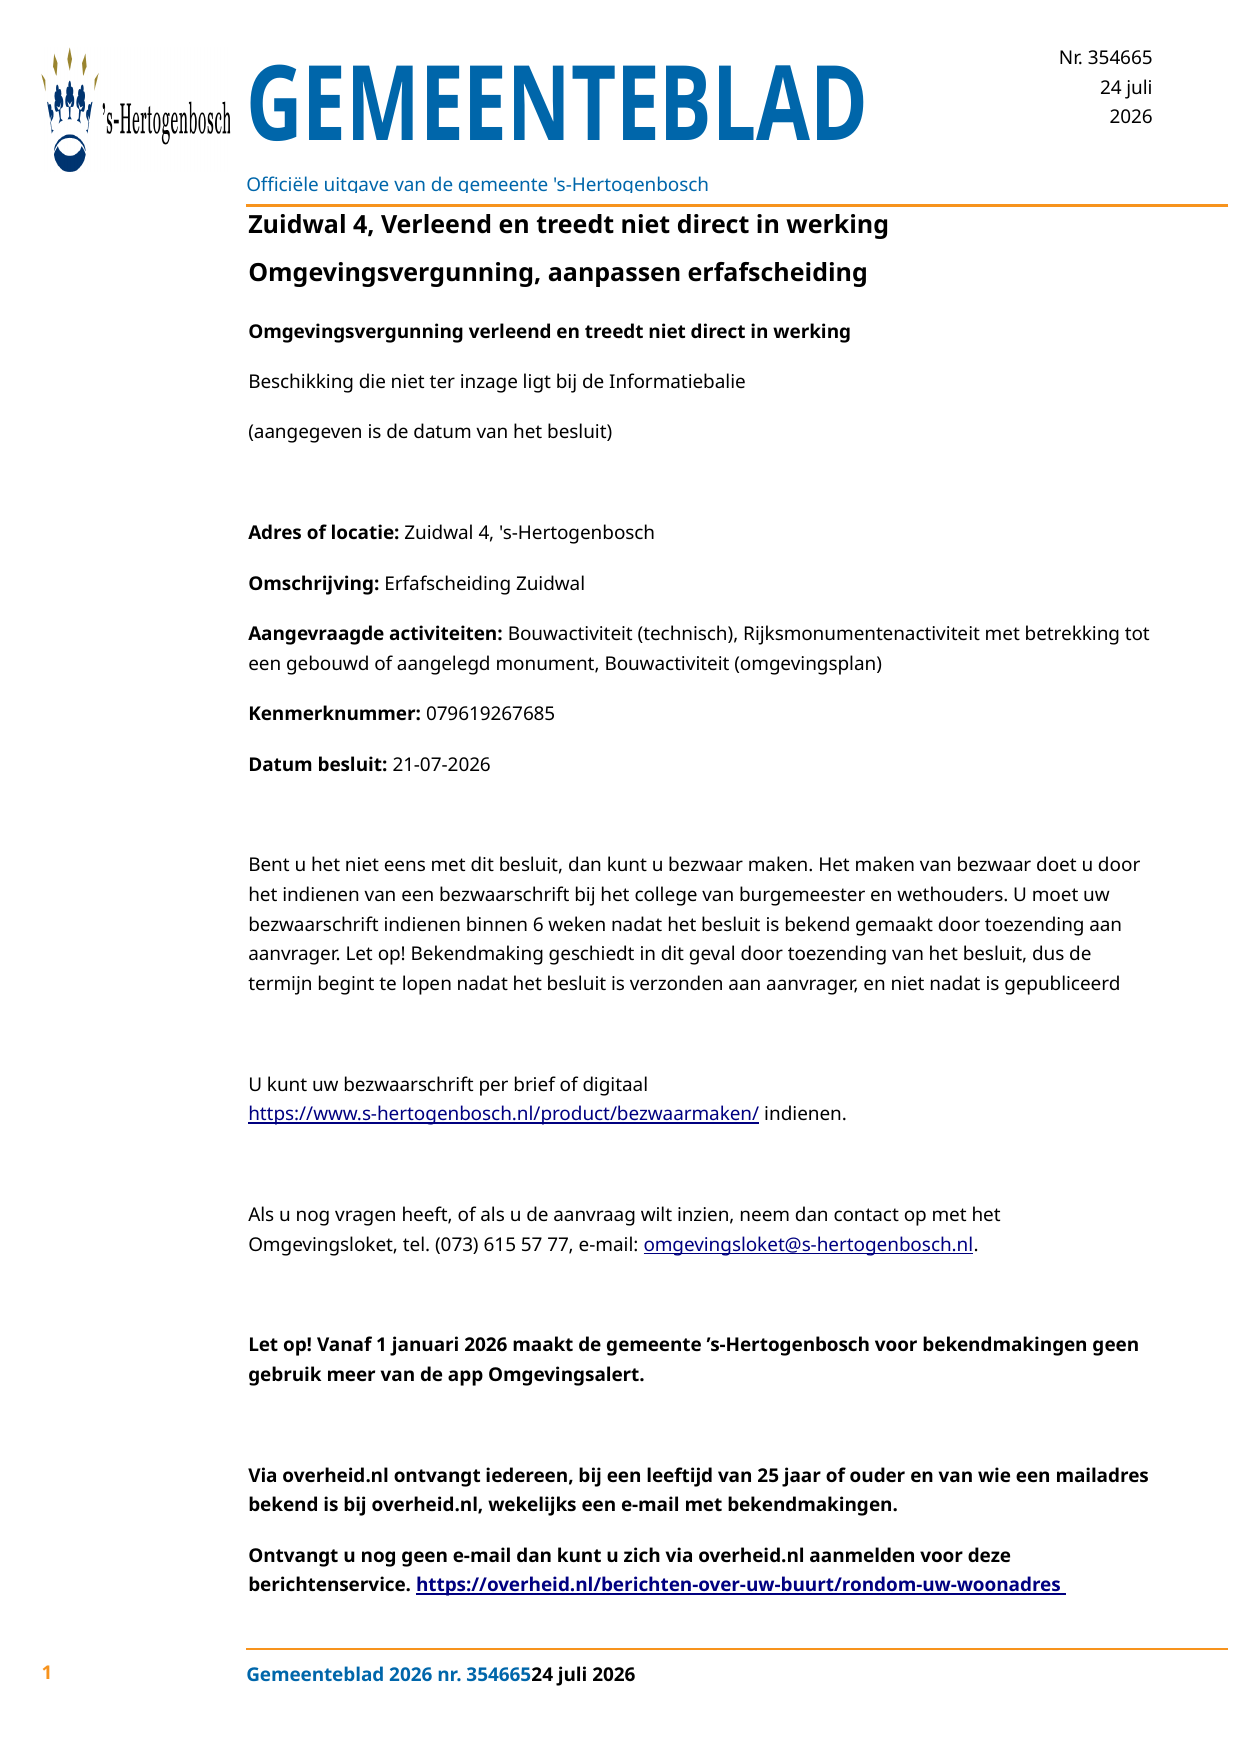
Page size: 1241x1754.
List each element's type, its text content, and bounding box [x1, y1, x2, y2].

picture [41, 47, 231, 172]
text Aangevraagde activiteiten: Bouwactiviteit (technisch), Rijksmonumentenactiviteit met betrekking tot een gebouwd of aangelegd monument, Bouwactiviteit (omgevingsplan) [248, 620, 1152, 676]
text Beschikking die niet ter inzage ligt bij de Informatiebalie [248, 368, 1152, 394]
text Zuidwal 4, Verleend en treedt niet direct in werking Omgevingsvergunning, aanpassen erfafscheiding [248, 207, 1152, 288]
text U kunt uw bezwaarschrift per brief of digitaal https://www.s-hertogenbosch.nl/product/bezwaarmaken/ indienen. [248, 1071, 1152, 1126]
text (aangegeven is de datum van het besluit) [248, 419, 1152, 444]
text Ontvangt u nog geen e-mail dan kunt u zich via overheid.nl aanmelden voor deze berichtenservice. https://overheid.nl/berichten-over-uw-buurt/rondom-uw-woonadres [248, 1542, 1152, 1597]
text Kenmerknummer: 079619267685 [248, 700, 1152, 726]
text Bent u het niet eens met dit besluit, dan kunt u bezwaar maken. Het maken van bezwaar doet u door het indienen van een bezwaarschrift bij het college van burgemeester en wethouders. U moet uw bezwaarschrift indienen binnen 6 weken nadat het besluit is bekend gemaakt door toezending aan aanvrager. Let op! Bekendmaking geschiedt in dit geval door toezending van het besluit, dus de termijn begint te lopen nadat het besluit is verzonden aan aanvrager, en niet nadat is gepubliceerd [248, 852, 1152, 996]
text Omgevingsvergunning verleend en treedt niet direct in werking [248, 318, 1152, 344]
text Als u nog vragen heeft, of als u de aanvraag wilt inzien, neem dan contact op met het Omgevingsloket, tel. (073) 615 57 77, e-mail: omgevingsloket@s-hertogenbosch.nl. [248, 1201, 1152, 1257]
text Adres of locatie: Zuidwal 4, 's-Hertogenbosch [248, 519, 1152, 545]
text Datum besluit: 21-07-2026 [248, 751, 1152, 777]
text Omschrijving: Erfafscheiding Zuidwal [248, 570, 1152, 596]
text Via overheid.nl ontvangt iedereen, bij een leeftijd van 25 jaar of ouder en van wie een mailadres bekend is bij overheid.nl, wekelijks een e-mail met bekendmakingen. [248, 1462, 1152, 1517]
text Let op! Vanaf 1 januari 2026 maakt de gemeente ’s-Hertogenbosch voor bekendmakingen geen gebruik meer van de app Omgevingsalert. [248, 1332, 1152, 1387]
